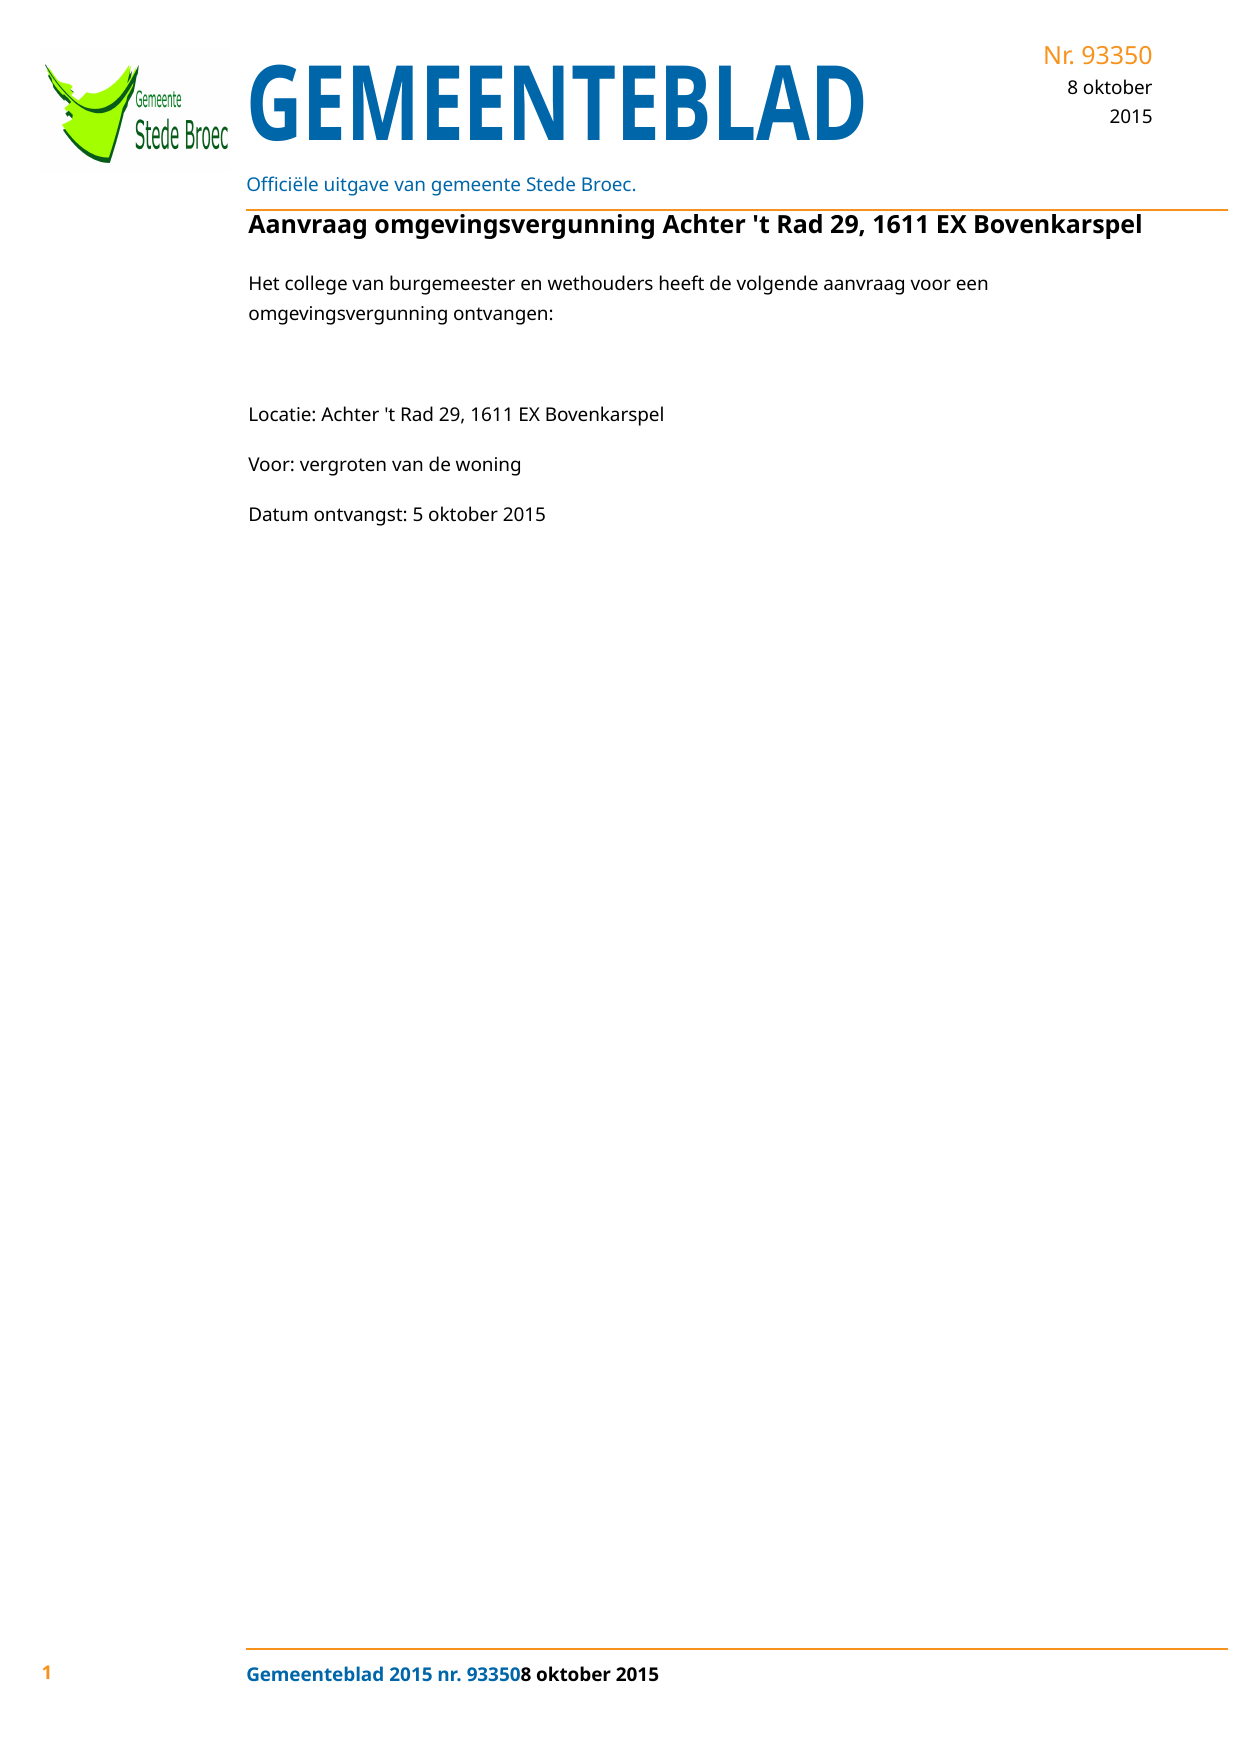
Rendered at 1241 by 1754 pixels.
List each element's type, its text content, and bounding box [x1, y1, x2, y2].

text Datum ontvangst: 5 oktober 2015 [248, 502, 1152, 527]
text Voor: vergroten van de woning [248, 451, 1152, 477]
text Aanvraag omgevingsvergunning Achter 't Rad 29, 1611 EX Bovenkarspel [248, 211, 1152, 241]
text Locatie: Achter 't Rad 29, 1611 EX Bovenkarspel [248, 401, 1152, 426]
picture [41, 47, 231, 172]
text Het college van burgemeester en wethouders heeft de volgende aanvraag voor een omgevingsvergunning ontvangen: [248, 270, 1152, 326]
